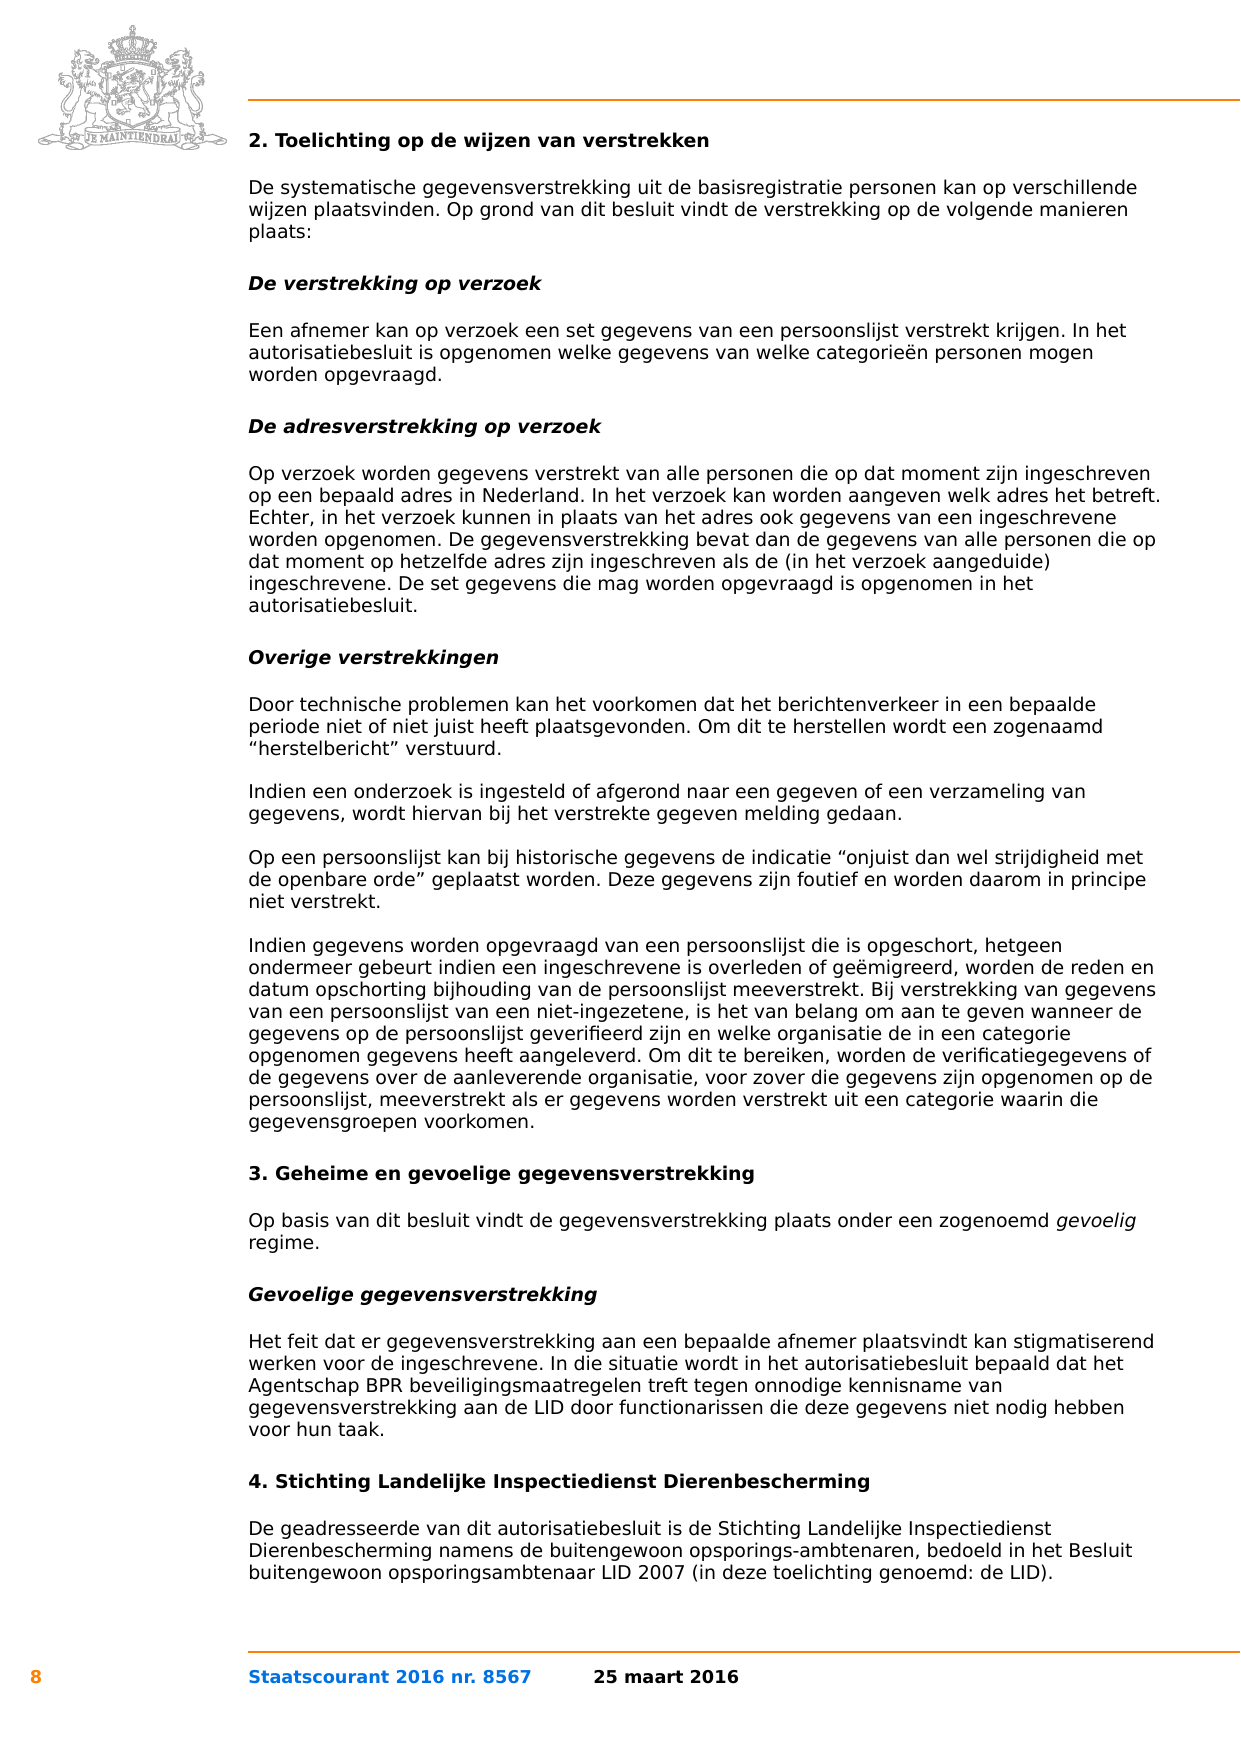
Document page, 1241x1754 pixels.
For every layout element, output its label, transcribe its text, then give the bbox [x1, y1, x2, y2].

subtitle De adresverstrekking op verzoek [248, 416, 1163, 438]
subtitle 2. Toelichting op de wijzen van verstrekken [248, 130, 1163, 152]
text Op basis van dit besluit vindt de gegevensverstrekking plaats onder een zogenoemd gevoelig regime. [248, 1210, 1163, 1254]
subtitle Gevoelige gegevensverstrekking [248, 1284, 1163, 1306]
subtitle 3. Geheime en gevoelige gegevensverstrekking [248, 1163, 1163, 1185]
text Indien gegevens worden opgevraagd van een persoonslijst die is opgeschort, hetgeen ondermeer gebeurt indien een ingeschrevene is overleden of geëmigreerd, worden de reden en datum opschorting bijhouding van de persoonslijst meeverstrekt. Bij verstrekking van gegevens van een persoonslijst van een niet-ingezetene, is het van belang om aan te geven wanneer de gegevens op de persoonslijst geverifieerd zijn en welke organisatie de in een categorie opgenomen gegevens heeft aangeleverd. Om dit te bereiken, worden de verificatiegegevens of de gegevens over de aanleverende organisatie, voor zover die gegevens zijn opgenomen op de persoonslijst, meeverstrekt als er gegevens worden verstrekt uit een categorie waarin die gegevensgroepen voorkomen. [248, 935, 1163, 1133]
text Door technische problemen kan het voorkomen dat het berichtenverkeer in een bepaalde periode niet of niet juist heeft plaatsgevonden. Om dit te herstellen wordt een zogenaamd “herstelbericht” verstuurd. [248, 693, 1163, 759]
text Op een persoonslijst kan bij historische gegevens de indicatie “onjuist dan wel strijdigheid met de openbare orde” geplaatst worden. Deze gegevens zijn foutief en worden daarom in principe niet verstrekt. [248, 847, 1163, 913]
text Een afnemer kan op verzoek een set gegevens van een persoonslijst verstrekt krijgen. In het autorisatiebesluit is opgenomen welke gegevens van welke categorieën personen mogen worden opgevraagd. [248, 320, 1163, 386]
text Op verzoek worden gegevens verstrekt van alle personen die op dat moment zijn ingeschreven op een bepaald adres in Nederland. In het verzoek kan worden aangeven welk adres het betreft. Echter, in het verzoek kunnen in plaats van het adres ook gegevens van een ingeschrevene worden opgenomen. De gegevensverstrekking bevat dan de gegevens van alle personen die op dat moment op hetzelfde adres zijn ingeschreven als de (in het verzoek aangeduide) ingeschrevene. De set gegevens die mag worden opgevraagd is opgenomen in het autorisatiebesluit. [248, 463, 1163, 617]
text De systematische gegevensverstrekking uit de basisregistratie personen kan op verschillende wijzen plaatsvinden. Op grond van dit besluit vindt de verstrekking op de volgende manieren plaats: [248, 177, 1163, 243]
text Het feit dat er gegevensverstrekking aan een bepaalde afnemer plaatsvindt kan stigmatiserend werken voor de ingeschrevene. In die situatie wordt in het autorisatiebesluit bepaald dat het Agentschap BPR beveiligingsmaatregelen treft tegen onnodige kennisname van gegevensverstrekking aan de LID door functionarissen die deze gegevens niet nodig hebben voor hun taak. [248, 1331, 1163, 1441]
picture [38, 25, 227, 150]
text Indien een onderzoek is ingesteld of afgerond naar een gegeven of een verzameling van gegevens, wordt hiervan bij het verstrekte gegeven melding gedaan. [248, 781, 1163, 825]
text De geadresseerde van dit autorisatiebesluit is de Stichting Landelijke Inspectiedienst Dierenbescherming namens de buitengewoon opsporings-ambtenaren, bedoeld in het Besluit buitengewoon opsporingsambtenaar LID 2007 (in deze toelichting genoemd: de LID). [248, 1518, 1163, 1583]
subtitle Overige verstrekkingen [248, 647, 1163, 668]
subtitle De verstrekking op verzoek [248, 273, 1163, 295]
subtitle 4. Stichting Landelijke Inspectiedienst Dierenbescherming [248, 1471, 1163, 1493]
